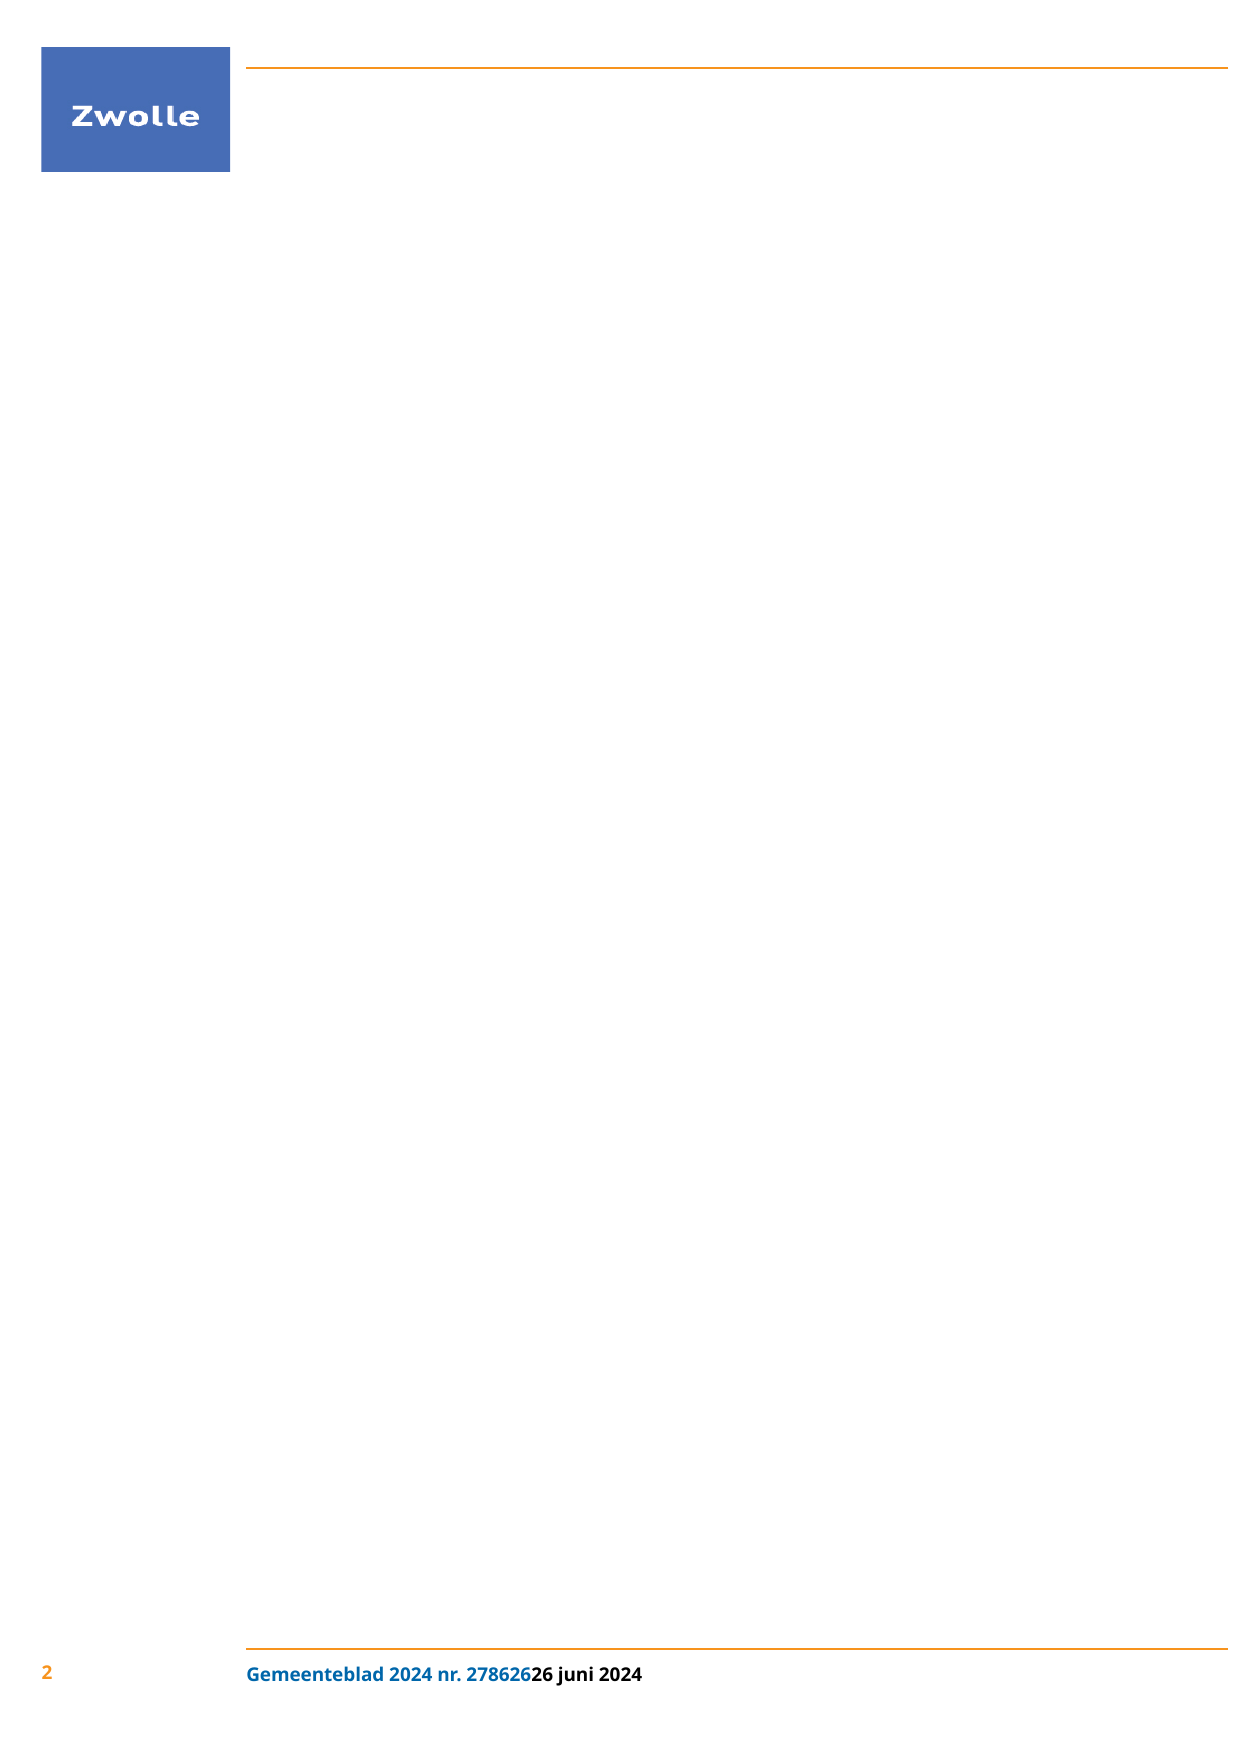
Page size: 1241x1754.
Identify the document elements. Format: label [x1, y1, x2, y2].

picture [41, 47, 231, 172]
